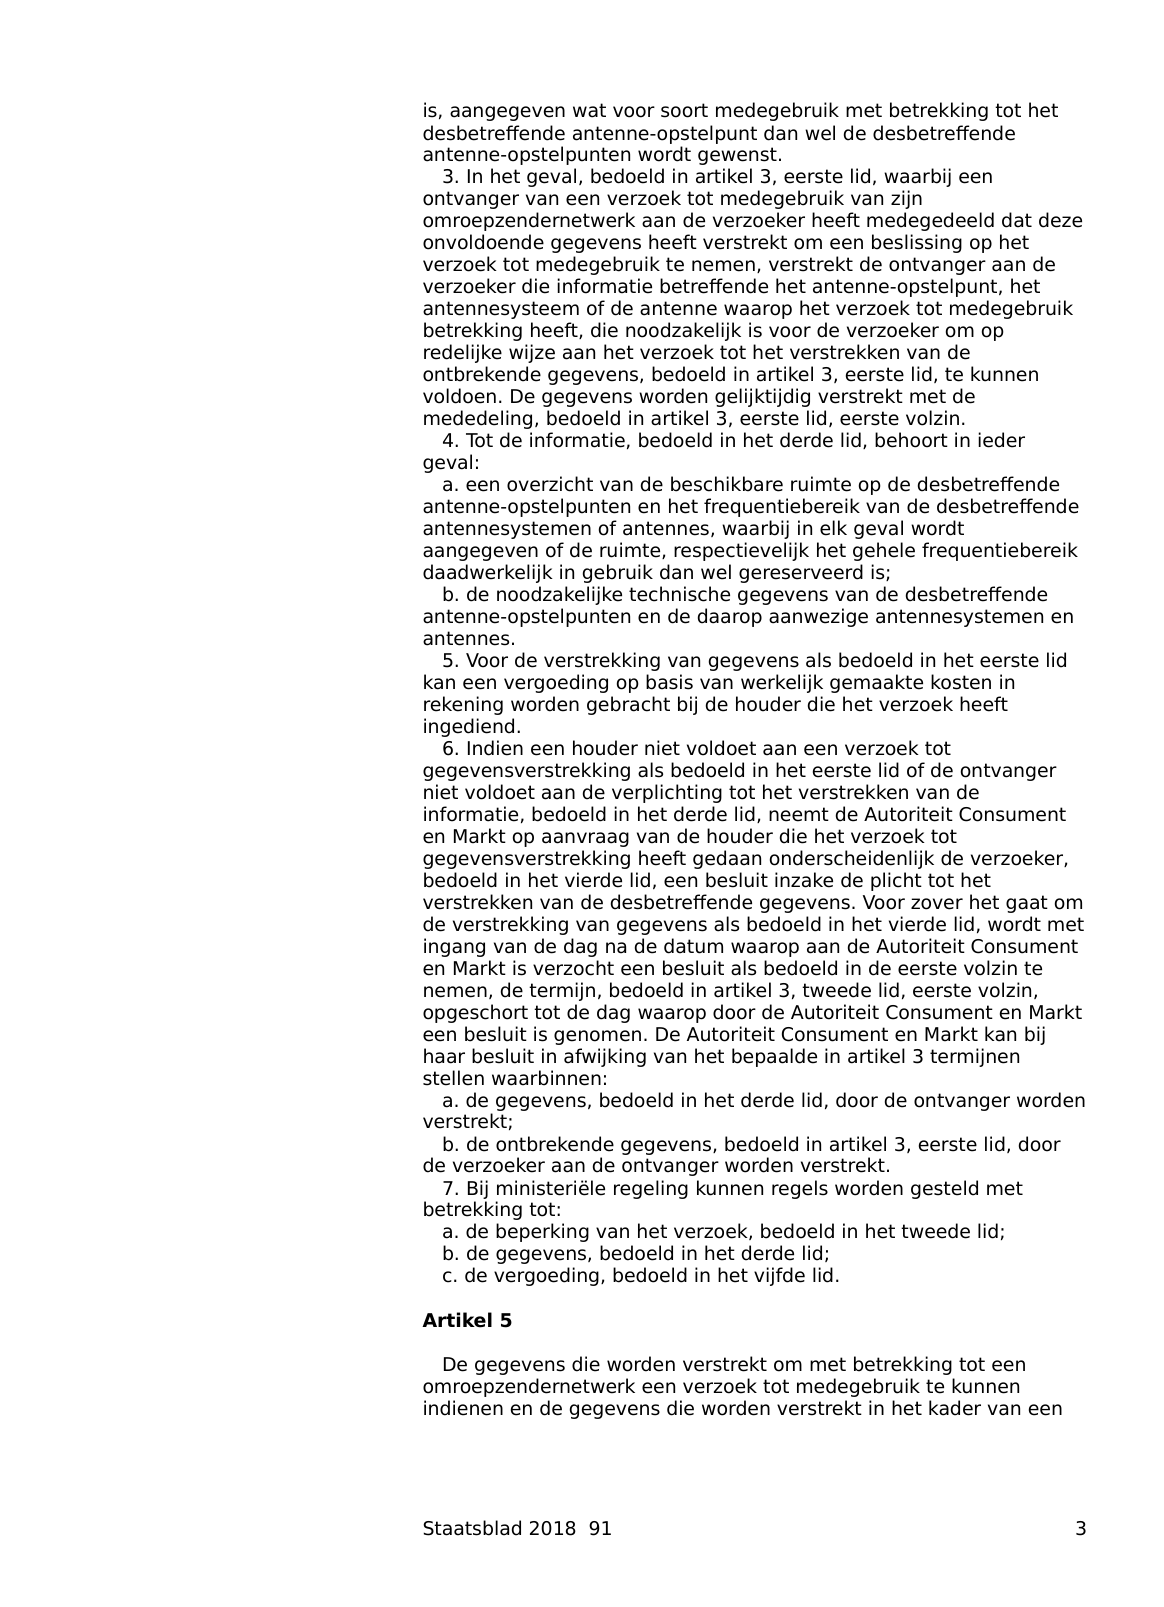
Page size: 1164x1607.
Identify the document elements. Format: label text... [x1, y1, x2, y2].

text De gegevens die worden verstrekt om met betrekking tot een omroepzendernetwerk een verzoek tot medegebruik te kunnen indienen en de gegevens die worden verstrekt in het kader van een [422, 1354, 1087, 1419]
text 5. Voor de verstrekking van gegevens als bedoeld in het eerste lid kan een vergoeding op basis van werkelijk gemaakte kosten in rekening worden gebracht bij de houder die het verzoek heeft ingediend. [422, 650, 1087, 738]
text a. de gegevens, bedoeld in het derde lid, door de ontvanger worden verstrekt; [422, 1089, 1087, 1133]
text 3. In het geval, bedoeld in artikel 3, eerste lid, waarbij een ontvanger van een verzoek tot medegebruik van zijn omroepzendernetwerk aan de verzoeker heeft medegedeeld dat deze onvoldoende gegevens heeft verstrekt om een beslissing op het verzoek tot medegebruik te nemen, verstrekt de ontvanger aan de verzoeker die informatie betreffende het antenne-opstelpunt, het antennesysteem of de antenne waarop het verzoek tot medegebruik betrekking heeft, die noodzakelijk is voor de verzoeker om op redelijke wijze aan het verzoek tot het verstrekken van de ontbrekende gegevens, bedoeld in artikel 3, eerste lid, te kunnen voldoen. De gegevens worden gelijktijdig verstrekt met de mededeling, bedoeld in artikel 3, eerste lid, eerste volzin. [422, 166, 1087, 430]
text 7. Bij ministeriële regeling kunnen regels worden gesteld met betrekking tot: [422, 1177, 1087, 1221]
text b. de ontbrekende gegevens, bedoeld in artikel 3, eerste lid, door de verzoeker aan de ontvanger worden verstrekt. [422, 1133, 1087, 1177]
text 6. Indien een houder niet voldoet aan een verzoek tot gegevensverstrekking als bedoeld in het eerste lid of de ontvanger niet voldoet aan de verplichting tot het verstrekken van de informatie, bedoeld in het derde lid, neemt de Autoriteit Consument en Markt op aanvraag van de houder die het verzoek tot gegevensverstrekking heeft gedaan onderscheidenlijk de verzoeker, bedoeld in het vierde lid, een besluit inzake de plicht tot het verstrekken van de desbetreffende gegevens. Voor zover het gaat om de verstrekking van gegevens als bedoeld in het vierde lid, wordt met ingang van de dag na de datum waarop aan de Autoriteit Consument en Markt is verzocht een besluit als bedoeld in de eerste volzin te nemen, de termijn, bedoeld in artikel 3, tweede lid, eerste volzin, opgeschort tot de dag waarop door de Autoriteit Consument en Markt een besluit is genomen. De Autoriteit Consument en Markt kan bij haar besluit in afwijking van het bepaalde in artikel 3 termijnen stellen waarbinnen: [422, 738, 1087, 1089]
text c. de vergoeding, bedoeld in het vijfde lid. [422, 1265, 1087, 1287]
text 4. Tot de informatie, bedoeld in het derde lid, behoort in ieder geval: [422, 430, 1087, 474]
subtitle Artikel 5 [422, 1309, 1087, 1331]
text b. de gegevens, bedoeld in het derde lid; [422, 1243, 1087, 1265]
text b. de noodzakelijke technische gegevens van de desbetreffende antenne-opstelpunten en de daarop aanwezige antennesystemen en antennes. [422, 584, 1087, 650]
text is, aangegeven wat voor soort medegebruik met betrekking tot het desbetreffende antenne-opstelpunt dan wel de desbetreffende antenne-opstelpunten wordt gewenst. [422, 100, 1087, 166]
text a. een overzicht van de beschikbare ruimte op de desbetreffende antenne-opstelpunten en het frequentiebereik van de desbetreffende antennesystemen of antennes, waarbij in elk geval wordt aangegeven of de ruimte, respectievelijk het gehele frequentiebereik daadwerkelijk in gebruik dan wel gereserveerd is; [422, 474, 1087, 584]
text a. de beperking van het verzoek, bedoeld in het tweede lid; [422, 1221, 1087, 1243]
